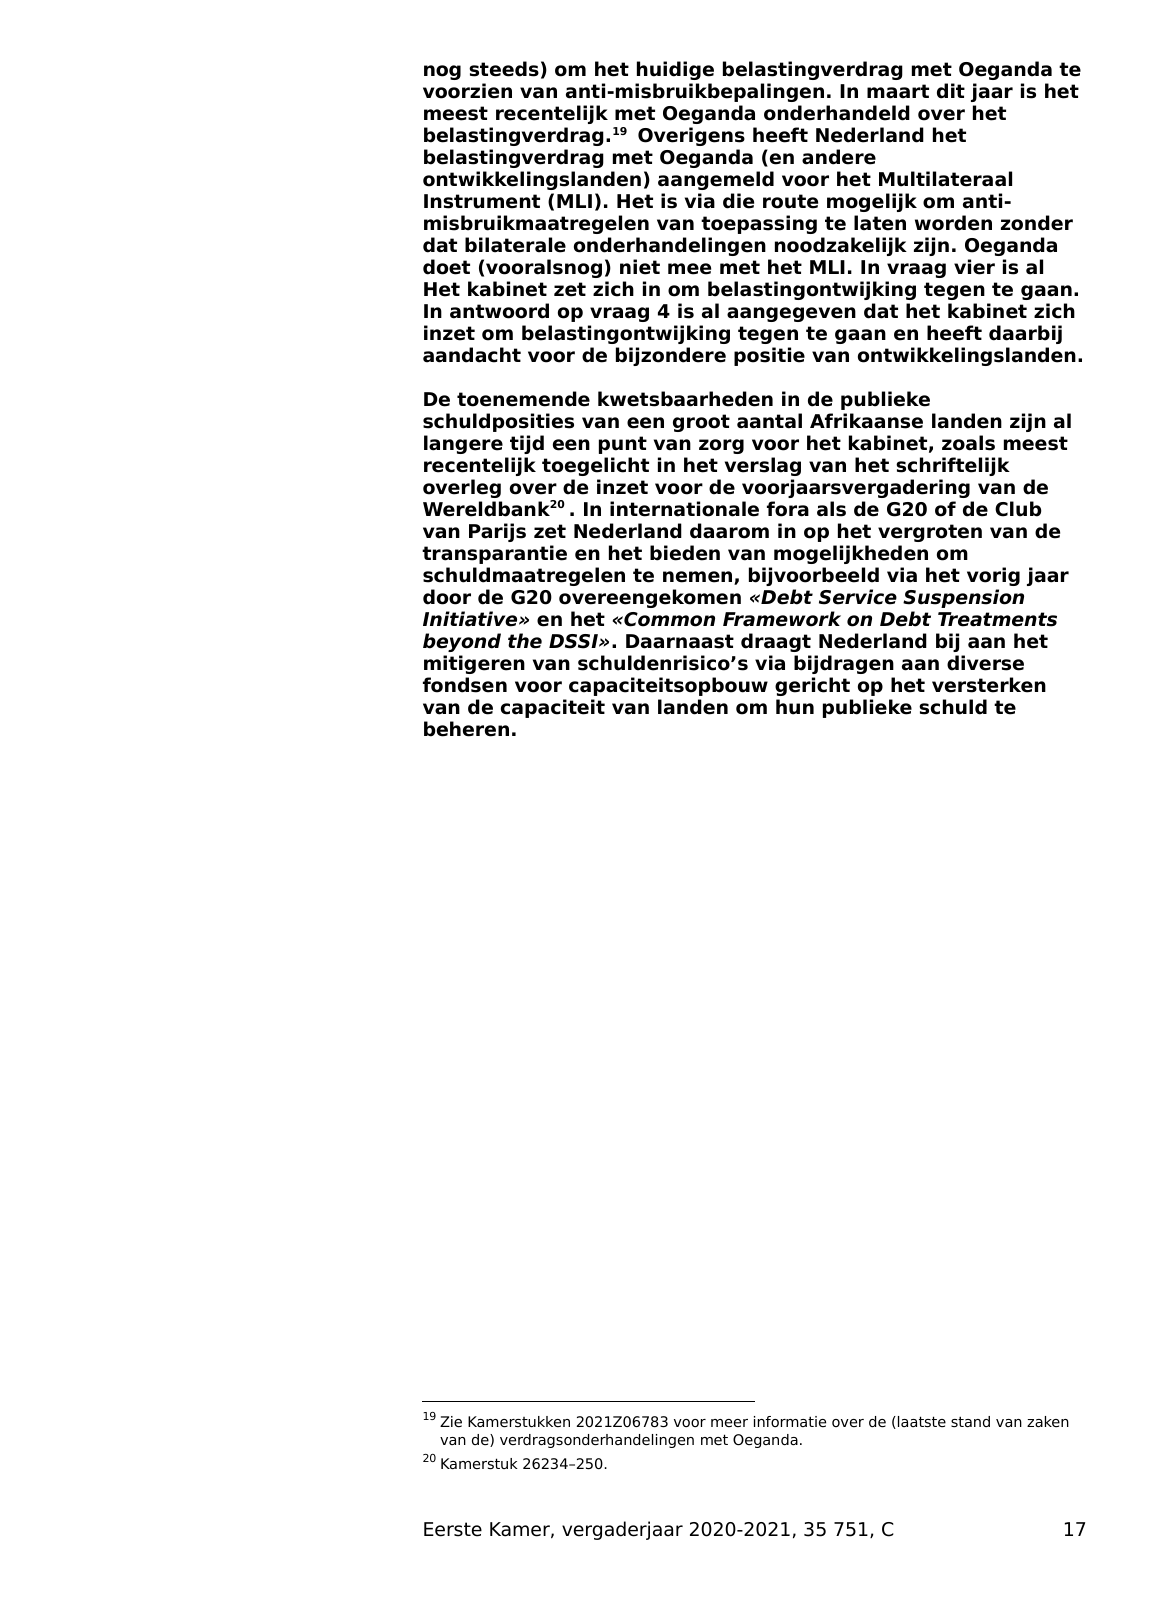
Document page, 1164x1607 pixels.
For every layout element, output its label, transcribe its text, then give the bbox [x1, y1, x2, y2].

text Zie Kamerstukken 2021Z06783 voor meer informatie over de (laatste stand van zaken van de) verdragsonderhandelingen met Oeganda. [422, 1410, 1087, 1449]
text Kamerstuk 26234–250. [422, 1452, 1087, 1474]
text De toenemende kwetsbaarheden in de publieke schuldposities van een groot aantal Afrikaanse landen zijn al langere tijd een punt van zorg voor het kabinet, zoals meest recentelijk toegelicht in het verslag van het schriftelijk overleg over de inzet voor de voorjaarsvergadering van de Wereldbank. In internationale fora als de G20 of de Club van Parijs zet Nederland daarom in op het vergroten van de transparantie en het bieden van mogelijkheden om schuldmaatregelen te nemen, bijvoorbeeld via het vorig jaar door de G20 overeengekomen «Debt Service Suspension Initiative» en het «Common Framework on Debt Treatments beyond the DSSI». Daarnaast draagt Nederland bij aan het mitigeren van schuldenrisico’s via bijdragen aan diverse fondsen voor capaciteitsopbouw gericht op het versterken van de capaciteit van landen om hun publieke schuld te beheren. [422, 389, 1087, 741]
text nog steeds) om het huidige belastingverdrag met Oeganda te voorzien van anti-misbruikbepalingen. In maart dit jaar is het meest recentelijk met Oeganda onderhandeld over het belastingverdrag. Overigens heeft Nederland het belastingverdrag met Oeganda (en andere ontwikkelingslanden) aangemeld voor het Multilateraal Instrument (MLI). Het is via die route mogelijk om anti-misbruikmaatregelen van toepassing te laten worden zonder dat bilaterale onderhandelingen noodzakelijk zijn. Oeganda doet (vooralsnog) niet mee met het MLI. In vraag vier is al Het kabinet zet zich in om belastingontwijking tegen te gaan. In antwoord op vraag 4 is al aangegeven dat het kabinet zich inzet om belastingontwijking tegen te gaan en heeft daarbij aandacht voor de bijzondere positie van ontwikkelingslanden. [422, 59, 1087, 367]
